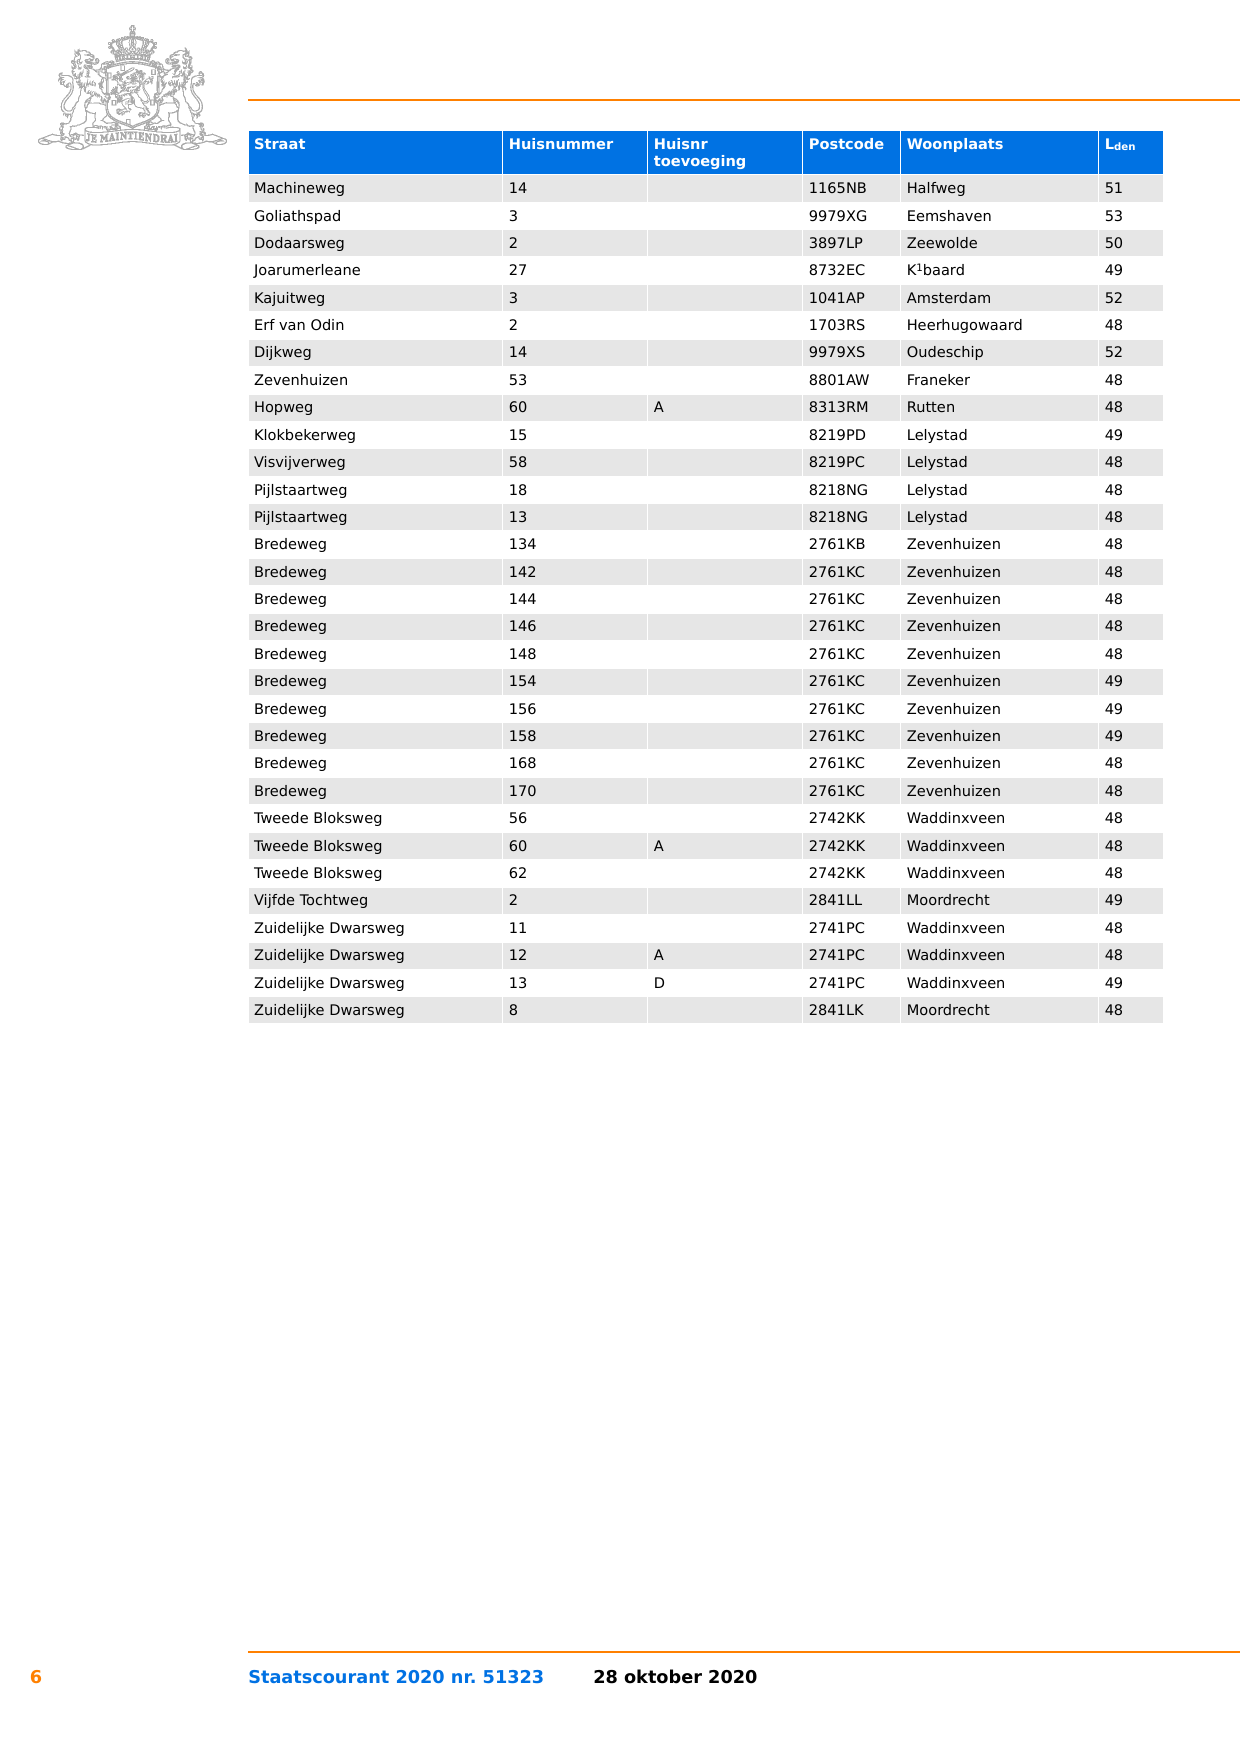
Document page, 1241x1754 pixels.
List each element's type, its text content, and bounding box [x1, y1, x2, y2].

table_cell 2761KC [803, 751, 900, 777]
table_cell Zevenhuizen [901, 641, 1098, 667]
table_cell [648, 586, 802, 613]
table_cell 9979XS [803, 340, 900, 366]
table_cell 144 [503, 586, 647, 613]
table_cell K1baard [901, 258, 1098, 284]
table_cell 2742KK [803, 860, 900, 887]
table_cell Klokbekerweg [249, 422, 502, 448]
table_cell 49 [1099, 723, 1163, 749]
table_cell Lelystad [901, 504, 1098, 530]
table_cell Waddinxveen [901, 970, 1098, 996]
table_cell 60 [503, 395, 647, 421]
table_cell 48 [1099, 586, 1163, 613]
table_cell 48 [1099, 833, 1163, 859]
table_cell 62 [503, 860, 647, 887]
table_cell Rutten [901, 395, 1098, 421]
table_cell 142 [503, 559, 647, 585]
table_cell 8732EC [803, 258, 900, 284]
table_cell 48 [1099, 559, 1163, 585]
table_cell 2761KC [803, 778, 900, 804]
table_cell Zevenhuizen [901, 751, 1098, 777]
table_cell 2841LK [803, 997, 900, 1023]
table_header Huisnr toevoeging [648, 131, 802, 174]
table_cell Kajuitweg [249, 285, 502, 311]
table_cell Dijkweg [249, 340, 502, 366]
table_cell 1041AP [803, 285, 900, 311]
table_cell A [648, 833, 802, 859]
table_cell 56 [503, 805, 647, 832]
table_cell 8218NG [803, 477, 900, 503]
table_cell [648, 531, 802, 558]
table_cell A [648, 395, 802, 421]
table_header Woonplaats [901, 131, 1098, 174]
table_cell Zevenhuizen [901, 696, 1098, 722]
table_cell [648, 258, 802, 284]
table_cell 48 [1099, 449, 1163, 476]
table_cell [648, 778, 802, 804]
table_cell 146 [503, 614, 647, 640]
table_cell Zuidelijke Dwarsweg [249, 970, 502, 996]
table_cell [648, 915, 802, 941]
table_cell 158 [503, 723, 647, 749]
table_cell 8801AW [803, 367, 900, 393]
table_cell 2 [503, 888, 647, 914]
table_cell Waddinxveen [901, 943, 1098, 969]
table_cell 18 [503, 477, 647, 503]
table_cell 2742KK [803, 805, 900, 832]
table_cell 52 [1099, 340, 1163, 366]
table_cell 168 [503, 751, 647, 777]
table_cell 2761KC [803, 669, 900, 695]
table_cell 48 [1099, 531, 1163, 558]
table_cell 2 [503, 230, 647, 256]
table_cell Zuidelijke Dwarsweg [249, 997, 502, 1023]
table_cell Zevenhuizen [901, 778, 1098, 804]
table_cell Zevenhuizen [249, 367, 502, 393]
table_cell 1165NB [803, 175, 900, 202]
table_cell 48 [1099, 367, 1163, 393]
table_cell 2741PC [803, 970, 900, 996]
table_cell A [648, 943, 802, 969]
table_cell Bredeweg [249, 586, 502, 613]
table_cell Goliathspad [249, 203, 502, 229]
table_cell 2841LL [803, 888, 900, 914]
table_cell [648, 696, 802, 722]
table_cell Vijfde Tochtweg [249, 888, 502, 914]
table_cell 3 [503, 203, 647, 229]
table_cell Pijlstaartweg [249, 504, 502, 530]
table_cell 53 [503, 367, 647, 393]
table_cell 48 [1099, 997, 1163, 1023]
table_cell 2741PC [803, 915, 900, 941]
table_cell Pijlstaartweg [249, 477, 502, 503]
table_cell [648, 312, 802, 339]
table_cell 48 [1099, 943, 1163, 969]
table_cell 11 [503, 915, 647, 941]
table_cell 48 [1099, 778, 1163, 804]
table_cell [648, 888, 802, 914]
table_cell 14 [503, 340, 647, 366]
table_cell [648, 751, 802, 777]
table_cell 2761KC [803, 559, 900, 585]
table_cell 8218NG [803, 504, 900, 530]
table_cell Tweede Bloksweg [249, 805, 502, 832]
table_cell 2741PC [803, 943, 900, 969]
table_cell Zuidelijke Dwarsweg [249, 943, 502, 969]
table_cell Zevenhuizen [901, 559, 1098, 585]
table_cell [648, 367, 802, 393]
table_cell Lelystad [901, 477, 1098, 503]
table_cell Tweede Bloksweg [249, 860, 502, 887]
table_cell 49 [1099, 258, 1163, 284]
table_cell Heerhugowaard [901, 312, 1098, 339]
table_cell Oudeschip [901, 340, 1098, 366]
table_cell Dodaarsweg [249, 230, 502, 256]
table_cell 27 [503, 258, 647, 284]
table_cell 13 [503, 504, 647, 530]
table_cell Zevenhuizen [901, 586, 1098, 613]
table_cell Visvijverweg [249, 449, 502, 476]
table_cell Lelystad [901, 422, 1098, 448]
table_cell 49 [1099, 888, 1163, 914]
table_cell 50 [1099, 230, 1163, 256]
table_cell 49 [1099, 669, 1163, 695]
table_cell Waddinxveen [901, 915, 1098, 941]
table_cell 2 [503, 312, 647, 339]
table_cell 60 [503, 833, 647, 859]
table_cell [648, 860, 802, 887]
table_header Postcode [803, 131, 900, 174]
picture [38, 25, 227, 150]
table_cell 58 [503, 449, 647, 476]
table_cell 48 [1099, 395, 1163, 421]
table_cell 8313RM [803, 395, 900, 421]
table_cell Bredeweg [249, 559, 502, 585]
table_cell 8219PD [803, 422, 900, 448]
table_cell 3897LP [803, 230, 900, 256]
table_header Straat [249, 131, 502, 174]
table_cell 48 [1099, 641, 1163, 667]
table_cell Amsterdam [901, 285, 1098, 311]
table_cell 156 [503, 696, 647, 722]
table_cell 1703RS [803, 312, 900, 339]
table_cell 2761KC [803, 586, 900, 613]
table_cell 8 [503, 997, 647, 1023]
table_cell Waddinxveen [901, 805, 1098, 832]
table_cell 49 [1099, 970, 1163, 996]
table_cell [648, 477, 802, 503]
table_cell 48 [1099, 614, 1163, 640]
table_cell 48 [1099, 504, 1163, 530]
table_cell 48 [1099, 477, 1163, 503]
table_cell 154 [503, 669, 647, 695]
table_cell Tweede Bloksweg [249, 833, 502, 859]
table_cell Bredeweg [249, 641, 502, 667]
table_cell 8219PC [803, 449, 900, 476]
table_cell [648, 285, 802, 311]
table_cell 12 [503, 943, 647, 969]
table_cell [648, 805, 802, 832]
table_cell Waddinxveen [901, 833, 1098, 859]
table_cell [648, 559, 802, 585]
table_header Lden [1099, 131, 1163, 174]
table_cell 2742KK [803, 833, 900, 859]
table_cell [648, 614, 802, 640]
table_cell 49 [1099, 422, 1163, 448]
table_cell [648, 340, 802, 366]
table_cell Bredeweg [249, 778, 502, 804]
table_cell 2761KB [803, 531, 900, 558]
table_cell [648, 723, 802, 749]
table_cell 48 [1099, 312, 1163, 339]
table_header Huisnummer [503, 131, 647, 174]
table_cell D [648, 970, 802, 996]
table_cell Bredeweg [249, 723, 502, 749]
table_cell [648, 997, 802, 1023]
table_cell 3 [503, 285, 647, 311]
table_cell Joarumerleane [249, 258, 502, 284]
table_cell [648, 175, 802, 202]
table_cell Zevenhuizen [901, 614, 1098, 640]
table_cell [648, 504, 802, 530]
table_cell Zeewolde [901, 230, 1098, 256]
table_cell [648, 203, 802, 229]
table_cell 134 [503, 531, 647, 558]
table_cell 53 [1099, 203, 1163, 229]
table_cell 48 [1099, 860, 1163, 887]
table_cell Bredeweg [249, 696, 502, 722]
table_cell 2761KC [803, 641, 900, 667]
table_cell Bredeweg [249, 751, 502, 777]
table_cell 170 [503, 778, 647, 804]
table_cell Hopweg [249, 395, 502, 421]
table_cell Moordrecht [901, 888, 1098, 914]
table_cell 48 [1099, 915, 1163, 941]
table_cell 49 [1099, 696, 1163, 722]
table_cell Bredeweg [249, 669, 502, 695]
table_cell 2761KC [803, 723, 900, 749]
table_cell Moordrecht [901, 997, 1098, 1023]
table_cell 2761KC [803, 696, 900, 722]
table_cell Eemshaven [901, 203, 1098, 229]
table_cell Zevenhuizen [901, 723, 1098, 749]
table_cell 14 [503, 175, 647, 202]
table_cell Zevenhuizen [901, 531, 1098, 558]
table_cell Zevenhuizen [901, 669, 1098, 695]
table_cell 148 [503, 641, 647, 667]
table_cell [648, 669, 802, 695]
table_cell Lelystad [901, 449, 1098, 476]
table_cell 13 [503, 970, 647, 996]
table_cell Bredeweg [249, 531, 502, 558]
table_cell Bredeweg [249, 614, 502, 640]
table_cell 15 [503, 422, 647, 448]
table_cell Erf van Odin [249, 312, 502, 339]
table_cell Waddinxveen [901, 860, 1098, 887]
table_cell Franeker [901, 367, 1098, 393]
table_cell 2761KC [803, 614, 900, 640]
table_cell [648, 449, 802, 476]
table_cell 48 [1099, 805, 1163, 832]
table_cell 52 [1099, 285, 1163, 311]
table_cell Halfweg [901, 175, 1098, 202]
table_cell Zuidelijke Dwarsweg [249, 915, 502, 941]
table_cell [648, 641, 802, 667]
table_cell 48 [1099, 751, 1163, 777]
table_cell [648, 422, 802, 448]
table_cell Machineweg [249, 175, 502, 202]
table_cell 51 [1099, 175, 1163, 202]
table_cell 9979XG [803, 203, 900, 229]
table_cell [648, 230, 802, 256]
